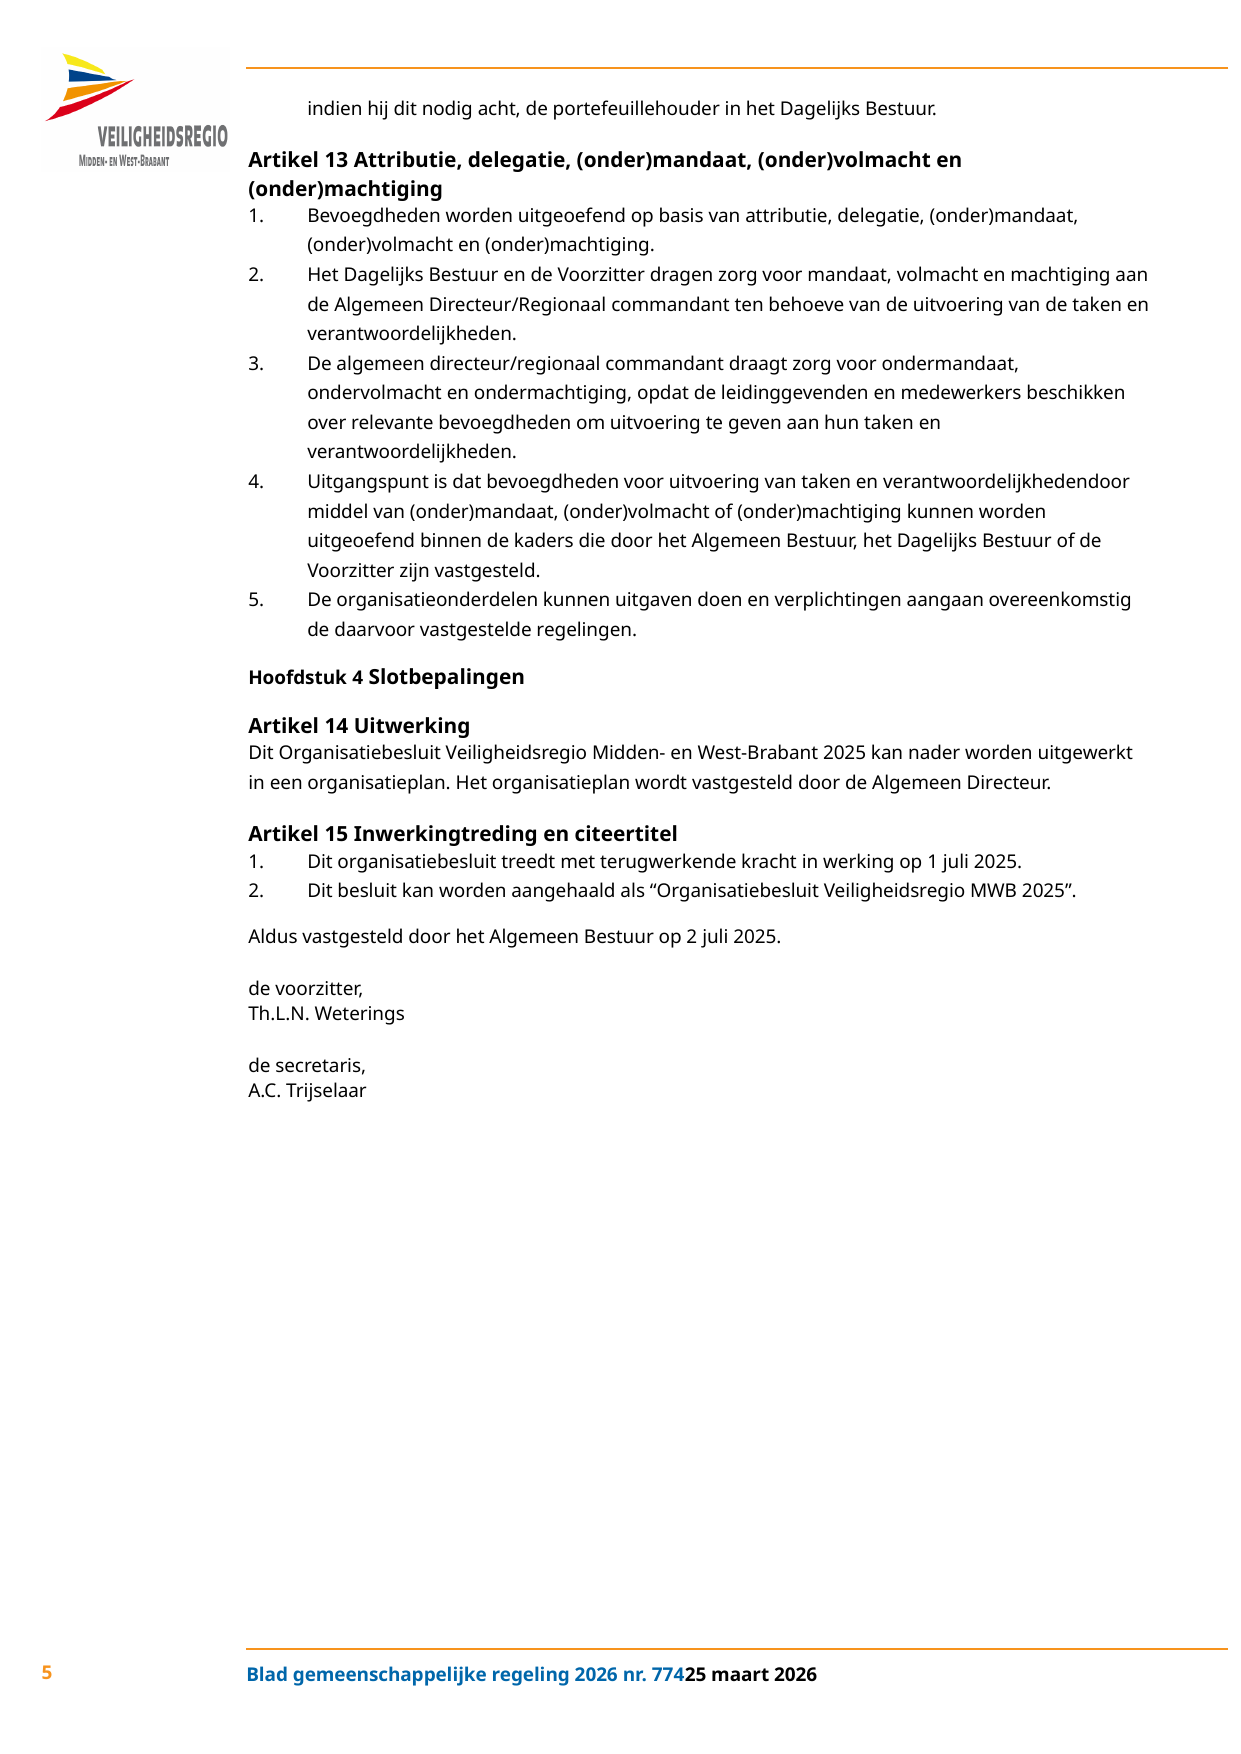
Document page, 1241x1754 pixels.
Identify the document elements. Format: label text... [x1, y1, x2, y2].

text Dit Organisatiebesluit Veiligheidsregio Midden- en West-Brabant 2025 kan nader worden uitgewerkt in een organisatieplan. Het organisatieplan wordt vastgesteld door de Algemeen Directeur. [248, 739, 1152, 795]
list De algemeen directeur/regionaal commandant draagt zorg voor ondermandaat, ondervolmacht en ondermachtiging, opdat de leidinggevenden en medewerkers beschikken over relevante bevoegdheden om uitvoering te geven aan hun taken en verantwoordelijkheden. [248, 350, 1152, 464]
text Hoofdstuk 4 Slotbepalingen [248, 662, 1152, 690]
text Artikel 13 Attributie, delegatie, (onder)mandaat, (onder)volmacht en (onder)machtiging [248, 145, 1152, 202]
list Bevoegdheden worden uitgeoefend op basis van attributie, delegatie, (onder)mandaat, (onder)volmacht en (onder)machtiging. [248, 202, 1152, 257]
text Aldus vastgesteld door het Algemeen Bestuur op 2 juli 2025. [248, 923, 1152, 949]
list Dit organisatiebesluit treedt met terugwerkende kracht in werking op 1 juli 2025. [248, 848, 1152, 874]
text de voorzitter, [248, 975, 1152, 1000]
list Uitgangspunt is dat bevoegdheden voor uitvoering van taken en verantwoordelijkhedendoor middel van (onder)mandaat, (onder)volmacht of (onder)machtiging kunnen worden uitgeoefend binnen de kaders die door het Algemeen Bestuur, het Dagelijks Bestuur of de Voorzitter zijn vastgesteld. [248, 468, 1152, 583]
text Artikel 14 Uitwerking [248, 711, 1152, 739]
text A.C. Trijselaar [248, 1078, 1152, 1103]
picture [41, 47, 231, 172]
list Dit besluit kan worden aangehaald als “Organisatiebesluit Veiligheidsregio MWB 2025”. [248, 878, 1152, 903]
text Artikel 15 Inwerkingtreding en citeertitel [248, 819, 1152, 848]
list Het Dagelijks Bestuur en de Voorzitter dragen zorg voor mandaat, volmacht en machtiging aan de Algemeen Directeur/Regionaal commandant ten behoeve van de uitvoering van de taken en verantwoordelijkheden. [248, 261, 1152, 346]
text Th.L.N. Weterings [248, 1000, 1152, 1026]
text de secretaris, [248, 1052, 1152, 1078]
list De organisatieonderdelen kunnen uitgaven doen en verplichtingen aangaan overeenkomstig de daarvoor vastgestelde regelingen. [248, 587, 1152, 642]
list indien hij dit nodig acht, de portefeuillehouder in het Dagelijks Bestuur. [248, 95, 1152, 121]
